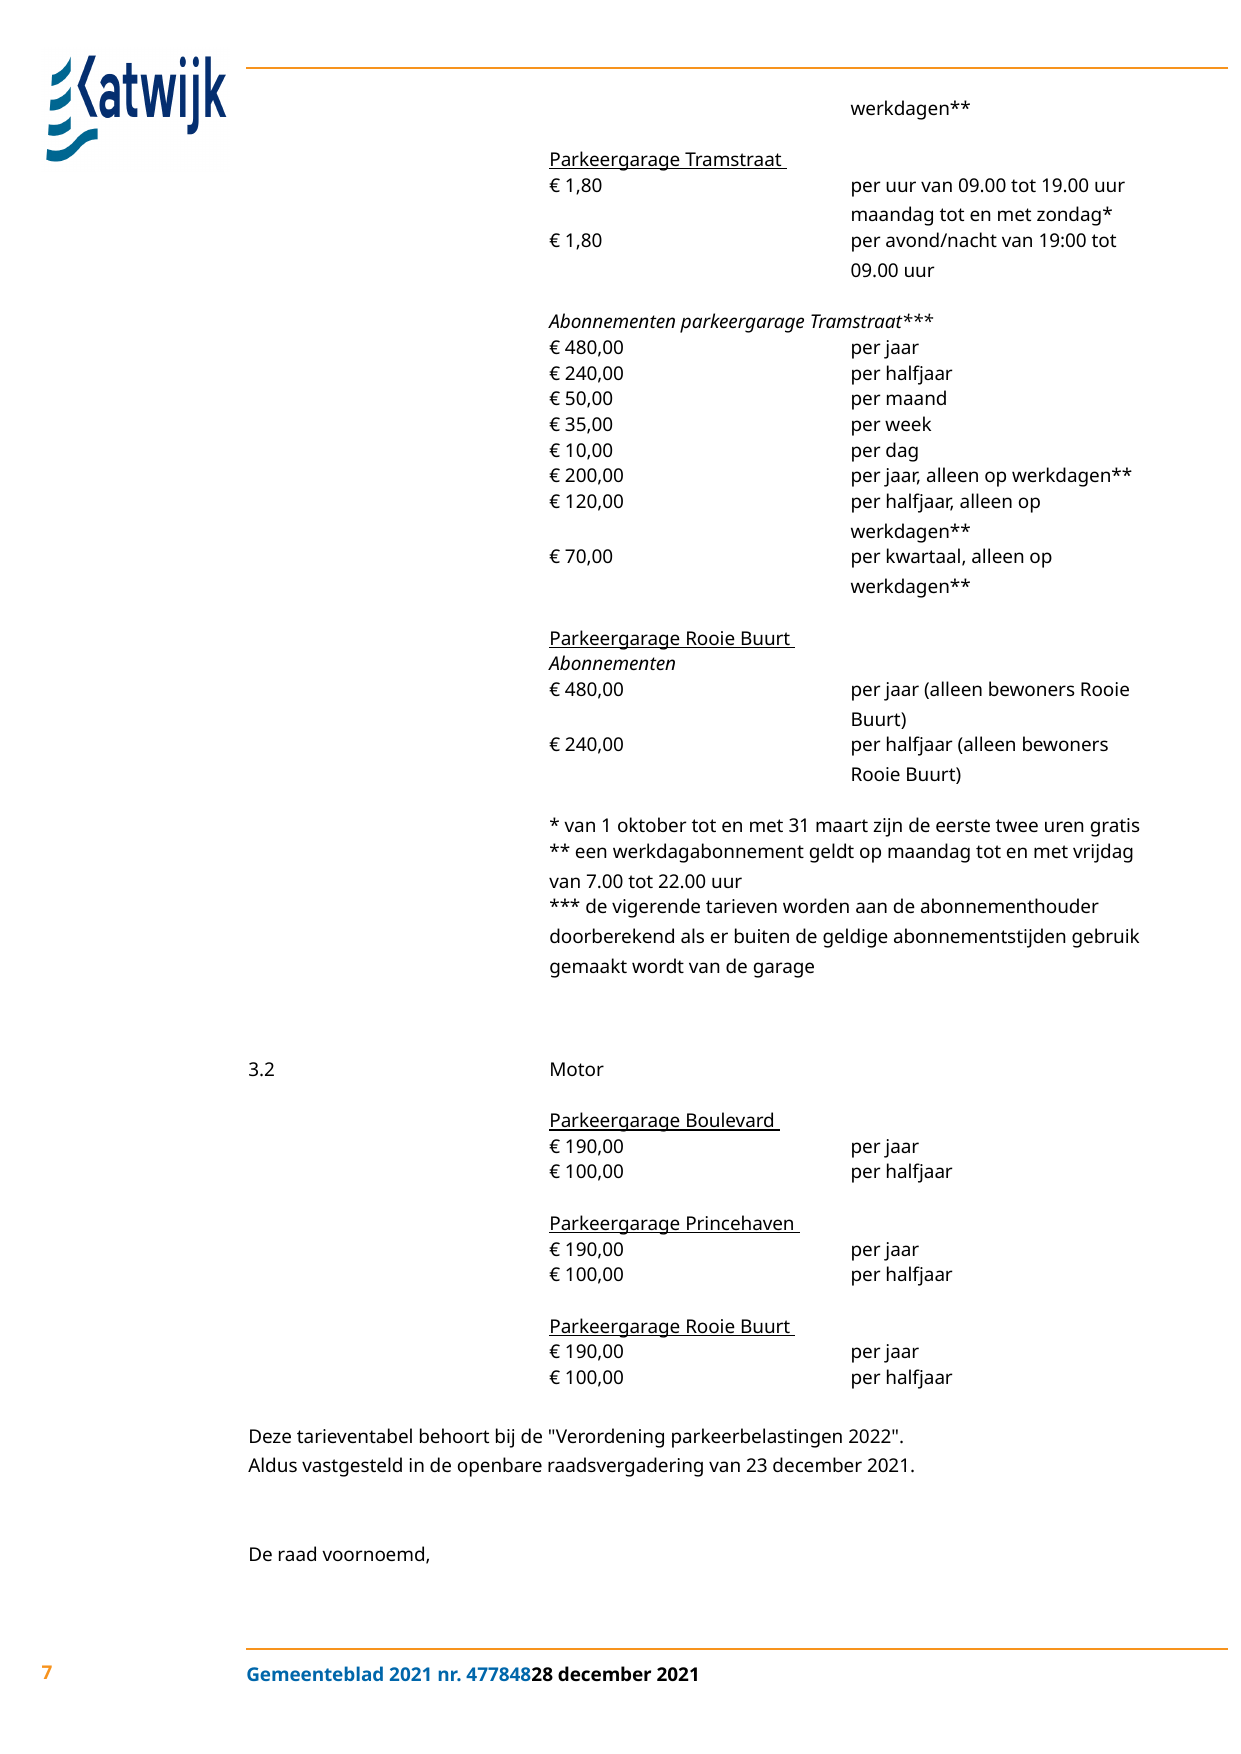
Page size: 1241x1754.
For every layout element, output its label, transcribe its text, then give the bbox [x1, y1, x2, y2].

table_cell [248, 1133, 549, 1159]
table_cell [248, 308, 549, 334]
table_cell [850, 1313, 1152, 1339]
table_cell [549, 1004, 850, 1030]
table_cell per jaar [850, 1133, 1152, 1159]
table_cell € 240,00 [549, 732, 850, 787]
table_cell Parkeergarage Princehaven [549, 1210, 850, 1236]
table_cell [248, 1107, 549, 1133]
table_cell [248, 172, 549, 227]
table_cell [248, 544, 549, 599]
table_cell [248, 1339, 549, 1364]
table_cell [248, 1081, 549, 1107]
table_cell werkdagen** [850, 95, 1152, 121]
table_cell € 190,00 [549, 1236, 850, 1262]
table_cell € 50,00 [549, 386, 850, 411]
table_cell € 100,00 [549, 1262, 850, 1287]
table_cell per halfjaar, alleen op werkdagen** [850, 489, 1152, 544]
table_cell [248, 732, 549, 787]
table_cell [549, 1081, 850, 1107]
table_cell Parkeergarage Rooie Buurt [549, 1313, 850, 1339]
table_cell Parkeergarage Boulevard [549, 1107, 850, 1133]
table_cell € 35,00 [549, 411, 850, 437]
table_cell [248, 1365, 549, 1390]
table_cell [248, 787, 549, 813]
table_cell per maand [850, 386, 1152, 411]
table_cell ** een werkdagabonnement geldt op maandag tot en met vrijdag van 7.00 tot 22.00 uur [549, 838, 1152, 894]
table_cell [248, 227, 549, 283]
table_cell [248, 651, 549, 676]
table_cell [850, 625, 1152, 651]
table_cell Motor [549, 1056, 850, 1081]
table_cell € 200,00 [549, 463, 850, 488]
table_cell [549, 95, 850, 121]
table_cell *** de vigerende tarieven worden aan de abonnementhouder doorberekend als er buiten de geldige abonnementstijden gebruik gemaakt wordt van de garage [549, 894, 1152, 978]
table_cell per jaar (alleen bewoners Rooie Buurt) [850, 676, 1152, 732]
table_cell [248, 334, 549, 360]
table_cell [248, 1262, 549, 1287]
table_cell [850, 1004, 1152, 1030]
table_cell per uur van 09.00 tot 19.00 uur maandag tot en met zondag* [850, 172, 1152, 227]
table_cell * van 1 oktober tot en met 31 maart zijn de eerste twee uren gratis [549, 813, 1152, 838]
text De raad voornoemd, [248, 1541, 1152, 1567]
table_cell € 1,80 [549, 227, 850, 283]
table_cell [850, 1184, 1152, 1210]
table_cell [248, 411, 549, 437]
text Deze tarieventabel behoort bij de "Verordening parkeerbelastingen 2022". [248, 1423, 1152, 1449]
table_cell € 100,00 [549, 1159, 850, 1184]
table_cell [549, 787, 850, 813]
table_cell [850, 1107, 1152, 1133]
table_cell [248, 489, 549, 544]
table_cell [248, 283, 549, 308]
table_cell [850, 121, 1152, 146]
table_cell [850, 979, 1152, 1004]
table_cell [248, 95, 549, 121]
table_cell [248, 121, 549, 146]
table_cell Parkeergarage Rooie Buurt [549, 625, 850, 651]
table_cell [248, 1287, 549, 1313]
table_cell per jaar, alleen op werkdagen** [850, 463, 1152, 488]
table_cell [549, 1184, 850, 1210]
table_cell per jaar [850, 334, 1152, 360]
table_cell Abonnementen parkeergarage Tramstraat*** [549, 308, 1152, 334]
table_cell [850, 1287, 1152, 1313]
table_cell [850, 599, 1152, 625]
table_cell per dag [850, 437, 1152, 463]
table_cell [549, 1287, 850, 1313]
table_cell [248, 979, 549, 1004]
table_cell [850, 146, 1152, 172]
table_cell [850, 283, 1152, 308]
table_cell [248, 813, 549, 838]
table_cell [850, 1081, 1152, 1107]
table_cell € 100,00 [549, 1365, 850, 1390]
table_cell € 480,00 [549, 334, 850, 360]
table_cell [549, 121, 850, 146]
table_cell [248, 894, 549, 978]
table_cell [248, 599, 549, 625]
table_cell [248, 437, 549, 463]
table_cell € 190,00 [549, 1133, 850, 1159]
table_cell € 190,00 [549, 1339, 850, 1364]
table_cell [549, 599, 850, 625]
table_cell per halfjaar [850, 1365, 1152, 1390]
table_cell [850, 651, 1152, 676]
table_cell per kwartaal, alleen op werkdagen** [850, 544, 1152, 599]
table_cell [248, 1313, 549, 1339]
table_cell [248, 463, 549, 488]
table_cell € 480,00 [549, 676, 850, 732]
text Aldus vastgesteld in de openbare raadsvergadering van 23 december 2021. [248, 1453, 1152, 1478]
table_cell [248, 676, 549, 732]
table_cell per halfjaar [850, 1262, 1152, 1287]
picture [41, 47, 231, 172]
table_cell Parkeergarage Tramstraat [549, 146, 850, 172]
table_cell [248, 1184, 549, 1210]
table_cell € 240,00 [549, 360, 850, 386]
table_cell [248, 1159, 549, 1184]
table_cell per halfjaar [850, 1159, 1152, 1184]
table_cell per halfjaar (alleen bewoners Rooie Buurt) [850, 732, 1152, 787]
table_cell [549, 1030, 850, 1056]
table_cell Abonnementen [549, 651, 850, 676]
table_cell € 10,00 [549, 437, 850, 463]
table_cell € 70,00 [549, 544, 850, 599]
table_cell [549, 979, 850, 1004]
table_cell [248, 1004, 549, 1030]
table_cell [248, 146, 549, 172]
table_cell [850, 1056, 1152, 1081]
table_cell per avond/nacht van 19:00 tot 09.00 uur [850, 227, 1152, 283]
table_cell [248, 1030, 549, 1056]
table_cell [248, 838, 549, 894]
table_cell [248, 360, 549, 386]
table_cell per jaar [850, 1339, 1152, 1364]
table_cell [549, 283, 850, 308]
table_cell € 120,00 [549, 489, 850, 544]
table_cell per week [850, 411, 1152, 437]
table_cell [248, 1210, 549, 1236]
table_cell [850, 1030, 1152, 1056]
table_cell 3.2 [248, 1056, 549, 1081]
table_cell [248, 625, 549, 651]
table_cell € 1,80 [549, 172, 850, 227]
table_cell [850, 1210, 1152, 1236]
table_cell [248, 1236, 549, 1262]
table_cell [850, 787, 1152, 813]
table_cell [248, 386, 549, 411]
table_cell per halfjaar [850, 360, 1152, 386]
table_cell per jaar [850, 1236, 1152, 1262]
